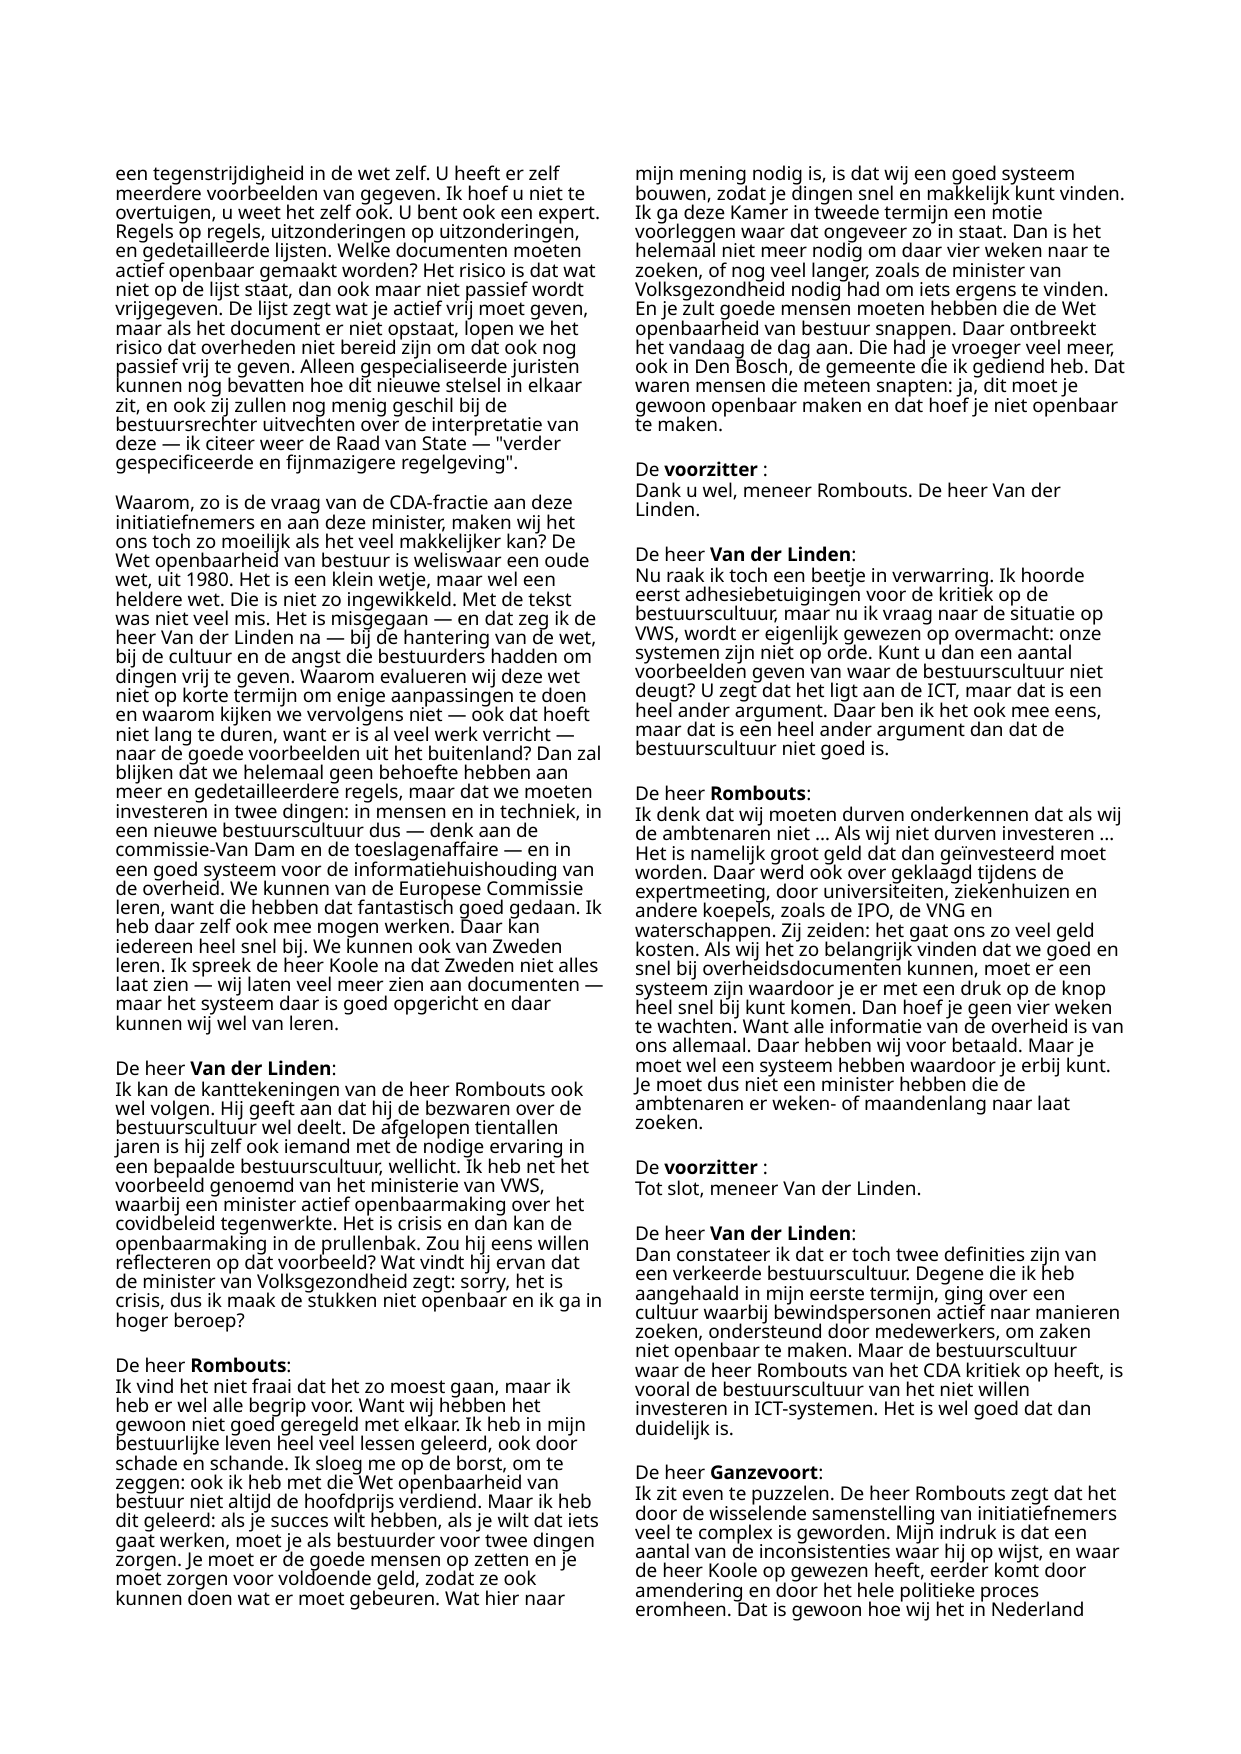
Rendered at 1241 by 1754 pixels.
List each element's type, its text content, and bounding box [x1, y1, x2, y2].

text Dank u wel, meneer Rombouts. De heer Van der Linden. [635, 482, 1125, 520]
text De heer Van der Linden: [115, 1055, 605, 1081]
text Ik vind het niet fraai dat het zo moest gaan, maar ik heb er wel alle begrip voor. Want wij hebben het gewoon niet goed geregeld met elkaar. Ik heb in mijn bestuurlijke leven heel veel lessen geleerd, ook door schade en schande. Ik sloeg me op de borst, om te zeggen: ook ik heb met die Wet openbaarheid van bestuur niet altijd de hoofdprijs verdiend. Maar ik heb dit geleerd: als je succes wilt hebben, als je wilt dat iets gaat werken, moet je als bestuurder voor twee dingen zorgen. Je moet er de goede mensen op zetten en je moet zorgen voor voldoende geld, zodat ze ook kunnen doen wat er moet gebeuren. Wat hier naar [115, 1378, 605, 1609]
text een tegenstrijdigheid in de wet zelf. U heeft er zelf meerdere voorbeelden van gegeven. Ik hoef u niet te overtuigen, u weet het zelf ook. U bent ook een expert. Regels op regels, uitzonderingen op uitzonderingen, en gedetailleerde lijsten. Welke documenten moeten actief openbaar gemaakt worden? Het risico is dat wat niet op de lijst staat, dan ook maar niet passief wordt vrijgegeven. De lijst zegt wat je actief vrij moet geven, maar als het document er niet opstaat, lopen we het risico dat overheden niet bereid zijn om dat ook nog passief vrij te geven. Alleen gespecialiseerde juristen kunnen nog bevatten hoe dit nieuwe stelsel in elkaar zit, en ook zij zullen nog menig geschil bij de bestuursrechter uitvechten over de interpretatie van deze — ik citeer weer de Raad van State — "verder gespecificeerde en fijnmazigere regelgeving". [115, 165, 605, 474]
text De voorzitter : [635, 1154, 1125, 1180]
text Dan constateer ik dat er toch twee definities zijn van een verkeerde bestuurscultuur. Degene die ik heb aangehaald in mijn eerste termijn, ging over een cultuur waarbij bewindspersonen actief naar manieren zoeken, ondersteund door medewerkers, om zaken niet openbaar te maken. Maar de bestuurscultuur waar de heer Rombouts van het CDA kritiek op heeft, is vooral de bestuurscultuur van het niet willen investeren in ICT-systemen. Het is wel goed dat dan duidelijk is. [635, 1246, 1125, 1439]
text De heer Van der Linden: [635, 541, 1125, 567]
text De heer Rombouts: [635, 780, 1125, 806]
text Nu raak ik toch een beetje in verwarring. Ik hoorde eerst adhesiebetuigingen voor de kritiek op de bestuurscultuur, maar nu ik vraag naar de situatie op VWS, wordt er eigenlijk gewezen op overmacht: onze systemen zijn niet op orde. Kunt u dan een aantal voorbeelden geven van waar de bestuurscultuur niet deugt? U zegt dat het ligt aan de ICT, maar dat is een heel ander argument. Daar ben ik het ook mee eens, maar dat is een heel ander argument dan dat de bestuurscultuur niet goed is. [635, 567, 1125, 759]
text De heer Rombouts: [115, 1352, 605, 1378]
text Ik zit even te puzzelen. De heer Rombouts zegt dat het door de wisselende samenstelling van initiatiefnemers veel te complex is geworden. Mijn indruk is dat een aantal van de inconsistenties waar hij op wijst, en waar de heer Koole op gewezen heeft, eerder komt door amendering en door het hele politieke proces eromheen. Dat is gewoon hoe wij het in Nederland [635, 1485, 1125, 1620]
text mijn mening nodig is, is dat wij een goed systeem bouwen, zodat je dingen snel en makkelijk kunt vinden. Ik ga deze Kamer in tweede termijn een motie voorleggen waar dat ongeveer zo in staat. Dan is het helemaal niet meer nodig om daar vier weken naar te zoeken, of nog veel langer, zoals de minister van Volksgezondheid nodig had om iets ergens te vinden. En je zult goede mensen moeten hebben die de Wet openbaarheid van bestuur snappen. Daar ontbreekt het vandaag de dag aan. Die had je vroeger veel meer, ook in Den Bosch, de gemeente die ik gediend heb. Dat waren mensen die meteen snapten: ja, dit moet je gewoon openbaar maken en dat hoef je niet openbaar te maken. [635, 165, 1125, 435]
text De heer Van der Linden: [635, 1220, 1125, 1246]
text Ik kan de kanttekeningen van de heer Rombouts ook wel volgen. Hij geeft aan dat hij de bezwaren over de bestuurscultuur wel deelt. De afgelopen tientallen jaren is hij zelf ook iemand met de nodige ervaring in een bepaalde bestuurscultuur, wellicht. Ik heb net het voorbeeld genoemd van het ministerie van VWS, waarbij een minister actief openbaarmaking over het covidbeleid tegenwerkte. Het is crisis en dan kan de openbaarmaking in de prullenbak. Zou hij eens willen reflecteren op dat voorbeeld? Wat vindt hij ervan dat de minister van Volksgezondheid zegt: sorry, het is crisis, dus ik maak de stukken niet openbaar en ik ga in hoger beroep? [115, 1081, 605, 1331]
text De heer Ganzevoort: [635, 1459, 1125, 1485]
text Tot slot, meneer Van der Linden. [635, 1180, 1125, 1199]
text Waarom, zo is de vraag van de CDA-fractie aan deze initiatiefnemers en aan deze minister, maken wij het ons toch zo moeilijk als het veel makkelijker kan? De Wet openbaarheid van bestuur is weliswaar een oude wet, uit 1980. Het is een klein wetje, maar wel een heldere wet. Die is niet zo ingewikkeld. Met de tekst was niet veel mis. Het is misgegaan — en dat zeg ik de heer Van der Linden na — bij de hantering van de wet, bij de cultuur en de angst die bestuurders hadden om dingen vrij te geven. Waarom evalueren wij deze wet niet op korte termijn om enige aanpassingen te doen en waarom kijken we vervolgens niet — ook dat hoeft niet lang te duren, want er is al veel werk verricht — naar de goede voorbeelden uit het buitenland? Dan zal blijken dat we helemaal geen behoefte hebben aan meer en gedetailleerdere regels, maar dat we moeten investeren in twee dingen: in mensen en in techniek, in een nieuwe bestuurscultuur dus — denk aan de commissie-Van Dam en de toeslagenaffaire — en in een goed systeem voor de informatiehuishouding van de overheid. We kunnen van de Europese Commissie leren, want die hebben dat fantastisch goed gedaan. Ik heb daar zelf ook mee mogen werken. Daar kan iedereen heel snel bij. We kunnen ook van Zweden leren. Ik spreek de heer Koole na dat Zweden niet alles laat zien — wij laten veel meer zien aan documenten — maar het systeem daar is goed opgericht en daar kunnen wij wel van leren. [115, 494, 605, 1034]
text De voorzitter : [635, 456, 1125, 482]
text Ik denk dat wij moeten durven onderkennen dat als wij de ambtenaren niet … Als wij niet durven investeren … Het is namelijk groot geld dat dan geïnvesteerd moet worden. Daar werd ook over geklaagd tijdens de expertmeeting, door universiteiten, ziekenhuizen en andere koepels, zoals de IPO, de VNG en waterschappen. Zij zeiden: het gaat ons zo veel geld kosten. Als wij het zo belangrijk vinden dat we goed en snel bij overheidsdocumenten kunnen, moet er een systeem zijn waardoor je er met een druk op de knop heel snel bij kunt komen. Dan hoef je geen vier weken te wachten. Want alle informatie van de overheid is van ons allemaal. Daar hebben wij voor betaald. Maar je moet wel een systeem hebben waardoor je erbij kunt. Je moet dus niet een minister hebben die de ambtenaren er weken- of maandenlang naar laat zoeken. [635, 806, 1125, 1134]
